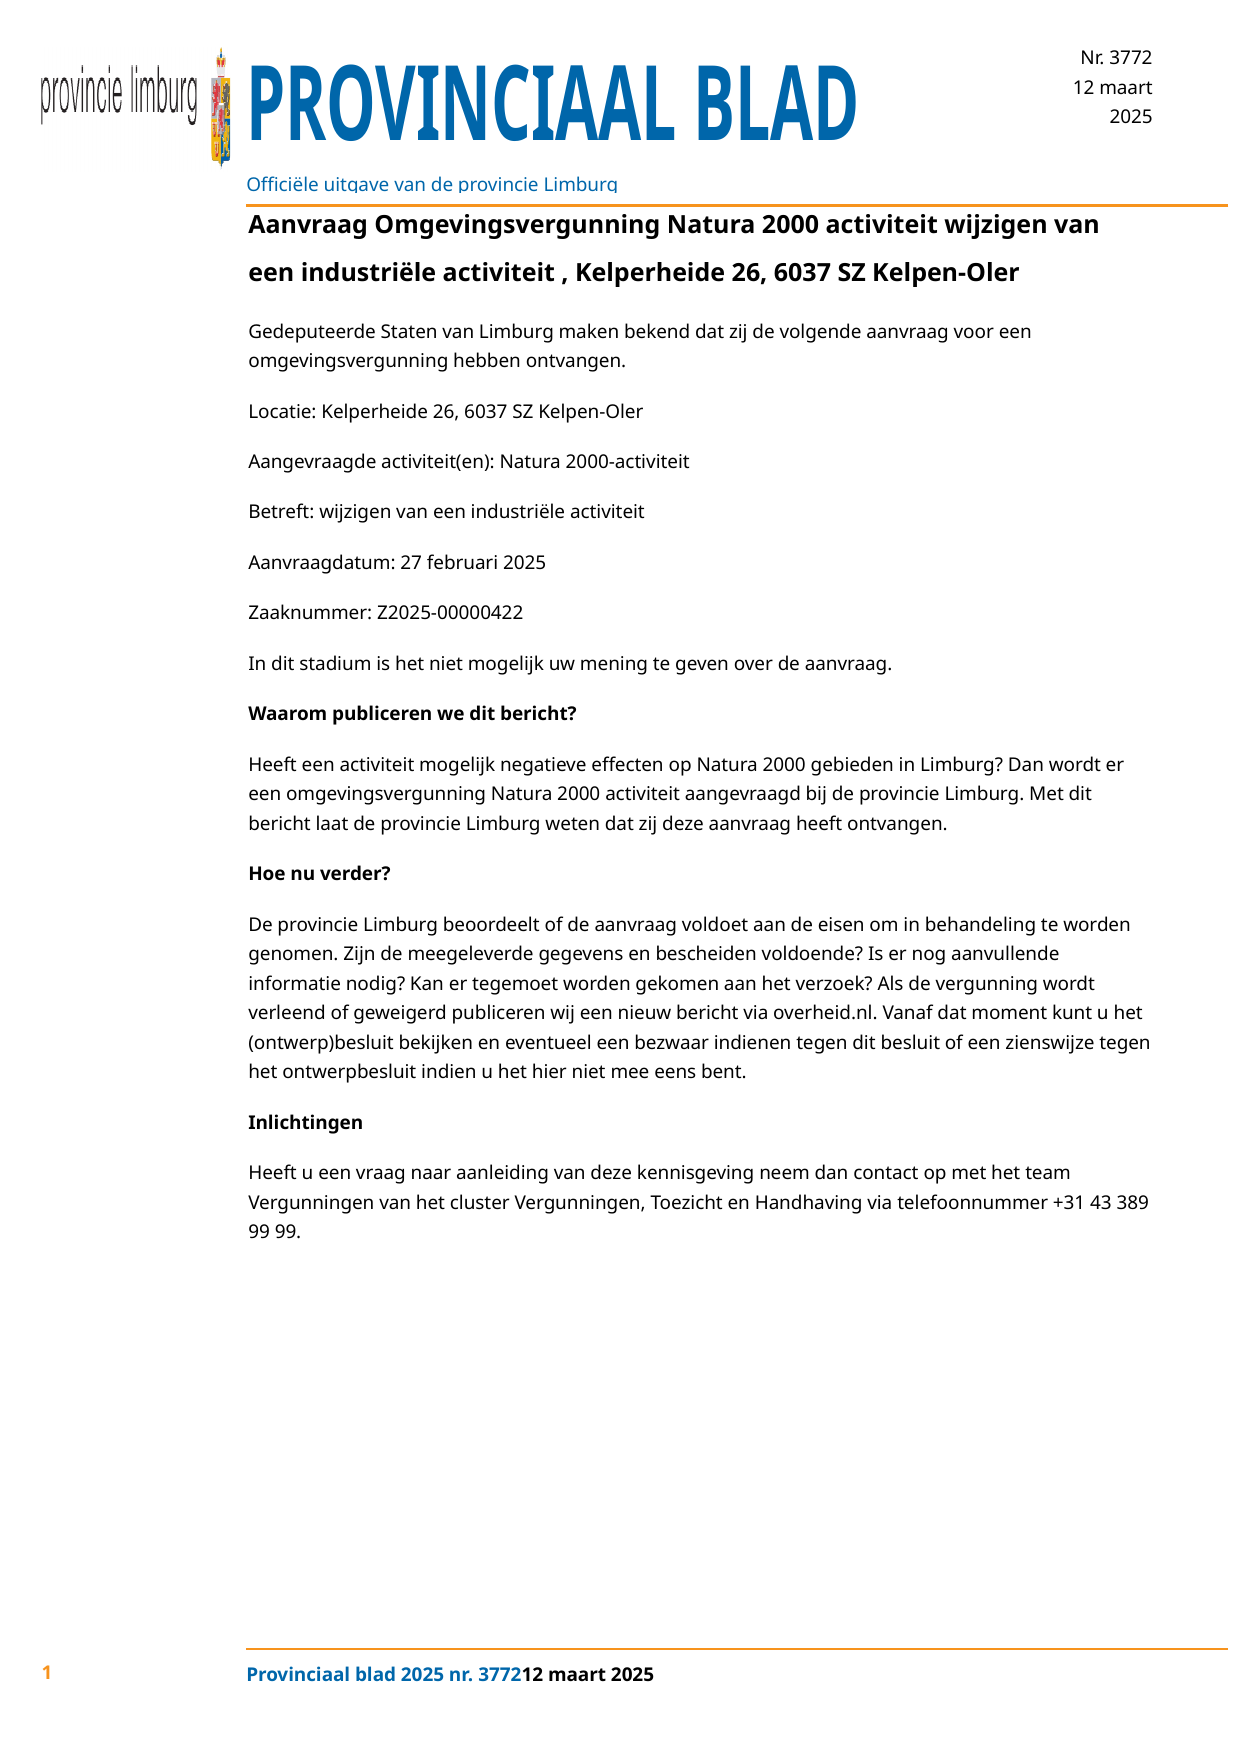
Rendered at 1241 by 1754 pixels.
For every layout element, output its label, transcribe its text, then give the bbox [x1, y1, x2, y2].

text Locatie: Kelperheide 26, 6037 SZ Kelpen-Oler [248, 398, 1152, 424]
text Hoe nu verder? [248, 860, 1152, 886]
text Inlichtingen [248, 1109, 1152, 1135]
text Betreft: wijzigen van een industriële activiteit [248, 499, 1152, 524]
picture [41, 47, 231, 172]
text Heeft u een vraag naar aanleiding van deze kennisgeving neem dan contact op met het team Vergunningen van het cluster Vergunningen, Toezicht en Handhaving via telefoonnummer +31 43 389 99 99. [248, 1159, 1152, 1244]
text In dit stadium is het niet mogelijk uw mening te geven over de aanvraag. [248, 650, 1152, 676]
text Aanvraagdatum: 27 februari 2025 [248, 549, 1152, 575]
text Gedeputeerde Staten van Limburg maken bekend dat zij de volgende aanvraag voor een omgevingsvergunning hebben ontvangen. [248, 318, 1152, 373]
text Zaaknummer: Z2025-00000422 [248, 599, 1152, 625]
text Aanvraag Omgevingsvergunning Natura 2000 activiteit wijzigen van een industriële activiteit , Kelperheide 26, 6037 SZ Kelpen-Oler [248, 207, 1152, 288]
text De provincie Limburg beoordeelt of de aanvraag voldoet aan de eisen om in behandeling te worden genomen. Zijn de meegeleverde gegevens en bescheiden voldoende? Is er nog aanvullende informatie nodig? Kan er tegemoet worden gekomen aan het verzoek? Als de vergunning wordt verleend of geweigerd publiceren wij een nieuw bericht via overheid.nl. Vanaf dat moment kunt u het (ontwerp)besluit bekijken en eventueel een bezwaar indienen tegen dit besluit of een zienswijze tegen het ontwerpbesluit indien u het hier niet mee eens bent. [248, 911, 1152, 1084]
text Waarom publiceren we dit bericht? [248, 700, 1152, 726]
text Heeft een activiteit mogelijk negatieve effecten op Natura 2000 gebieden in Limburg? Dan wordt er een omgevingsvergunning Natura 2000 activiteit aangevraagd bij de provincie Limburg. Met dit bericht laat de provincie Limburg weten dat zij deze aanvraag heeft ontvangen. [248, 751, 1152, 836]
text Aangevraagde activiteit(en): Natura 2000-activiteit [248, 448, 1152, 474]
